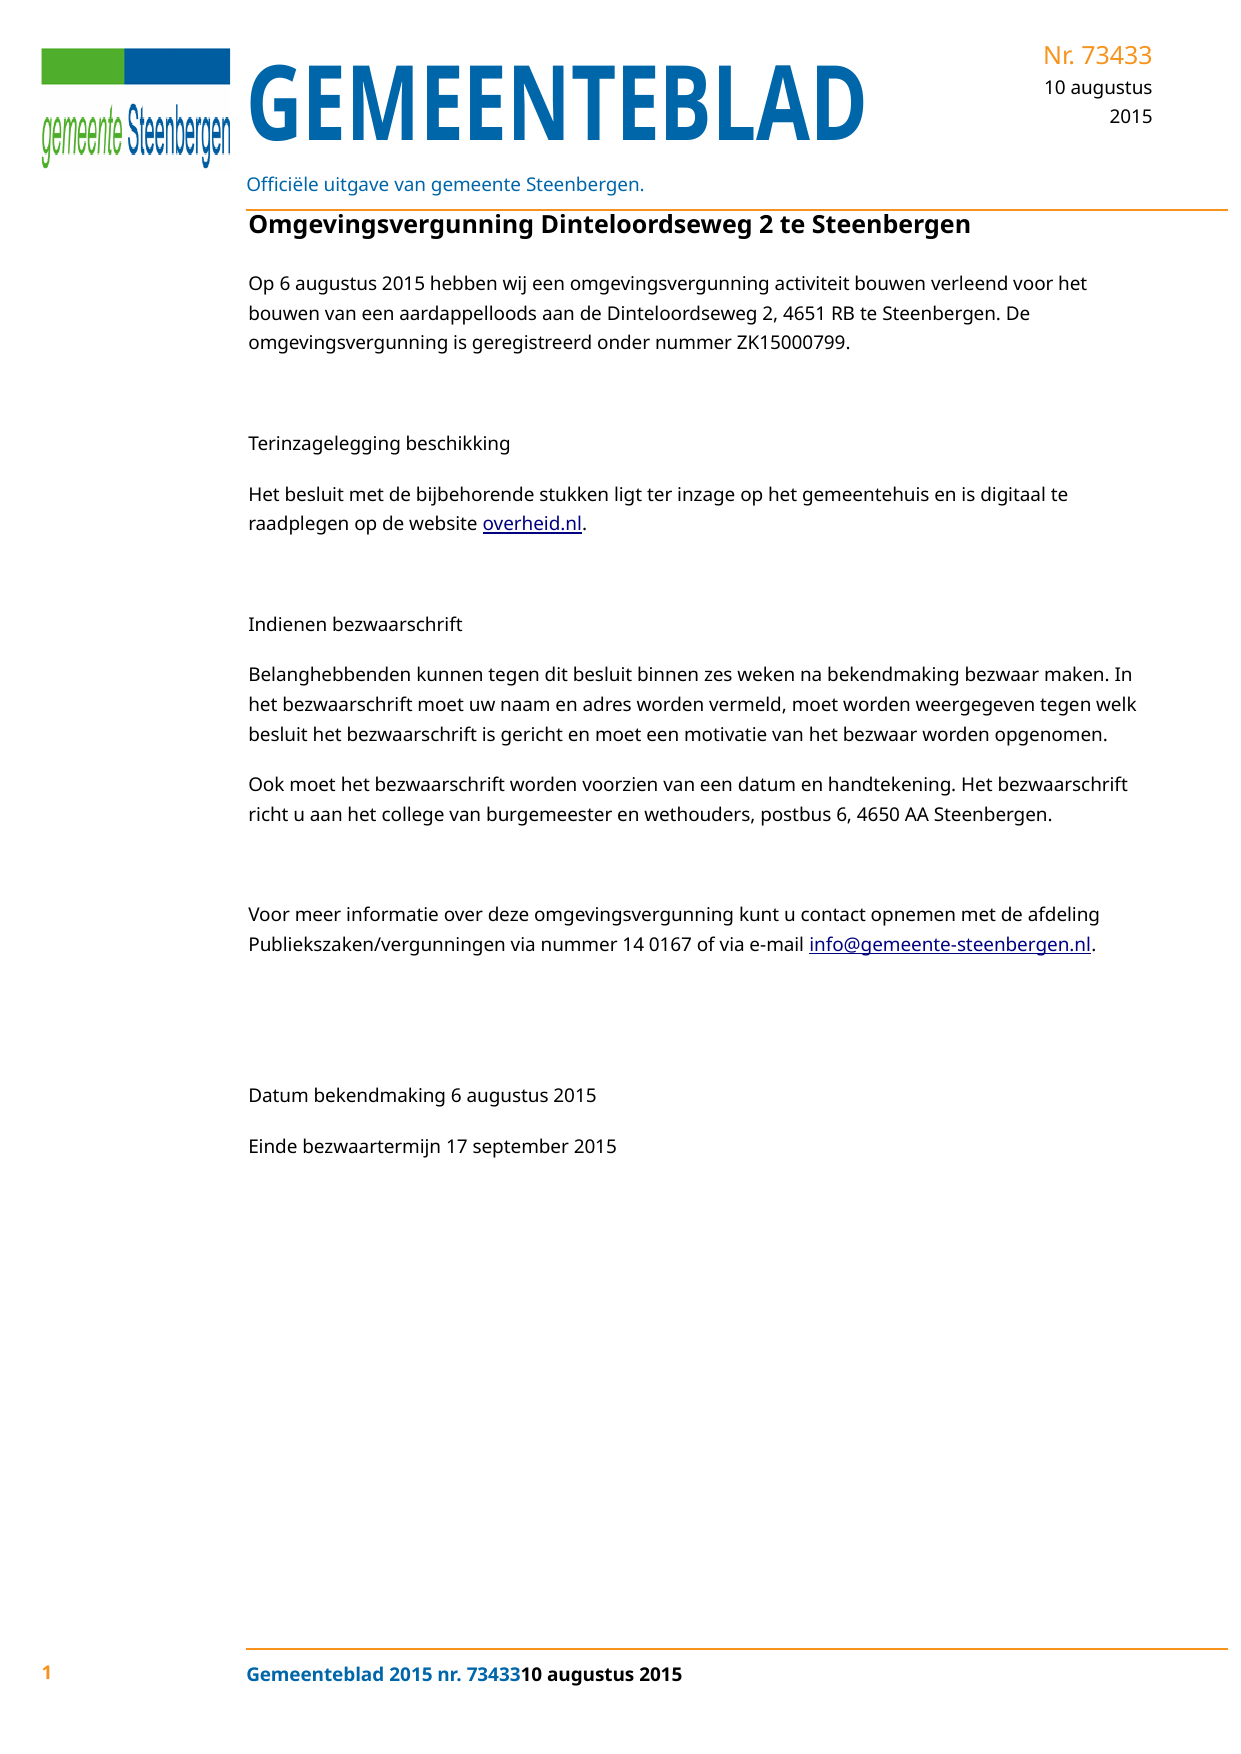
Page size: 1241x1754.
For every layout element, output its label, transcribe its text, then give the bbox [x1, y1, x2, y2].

text Belanghebbenden kunnen tegen dit besluit binnen zes weken na bekendmaking bezwaar maken. In het bezwaarschrift moet uw naam en adres worden vermeld, moet worden weergegeven tegen welk besluit het bezwaarschrift is gericht en moet een motivatie van het bezwaar worden opgenomen. [248, 662, 1152, 746]
text Omgevingsvergunning Dinteloordseweg 2 te Steenbergen [248, 211, 1152, 241]
text Voor meer informatie over deze omgevingsvergunning kunt u contact opnemen met de afdeling Publiekszaken/vergunningen via nummer 14 0167 of via e-mail info@gemeente-steenbergen.nl. [248, 902, 1152, 957]
text Het besluit met de bijbehorende stukken ligt ter inzage op het gemeentehuis en is digitaal te raadplegen op de website overheid.nl. [248, 481, 1152, 536]
text Ook moet het bezwaarschrift worden voorzien van een datum en handtekening. Het bezwaarschrift richt u aan het college van burgemeester en wethouders, postbus 6, 4650 AA Steenbergen. [248, 771, 1152, 826]
picture [41, 47, 231, 172]
text Indienen bezwaarschrift [248, 611, 1152, 637]
text Terinzagelegging beschikking [248, 430, 1152, 456]
text Einde bezwaartermijn 17 september 2015 [248, 1133, 1152, 1158]
text Datum bekendmaking 6 augustus 2015 [248, 1082, 1152, 1108]
text Op 6 augustus 2015 hebben wij een omgevingsvergunning activiteit bouwen verleend voor het bouwen van een aardappelloods aan de Dinteloordseweg 2, 4651 RB te Steenbergen. De omgevingsvergunning is geregistreerd onder nummer ZK15000799. [248, 270, 1152, 355]
